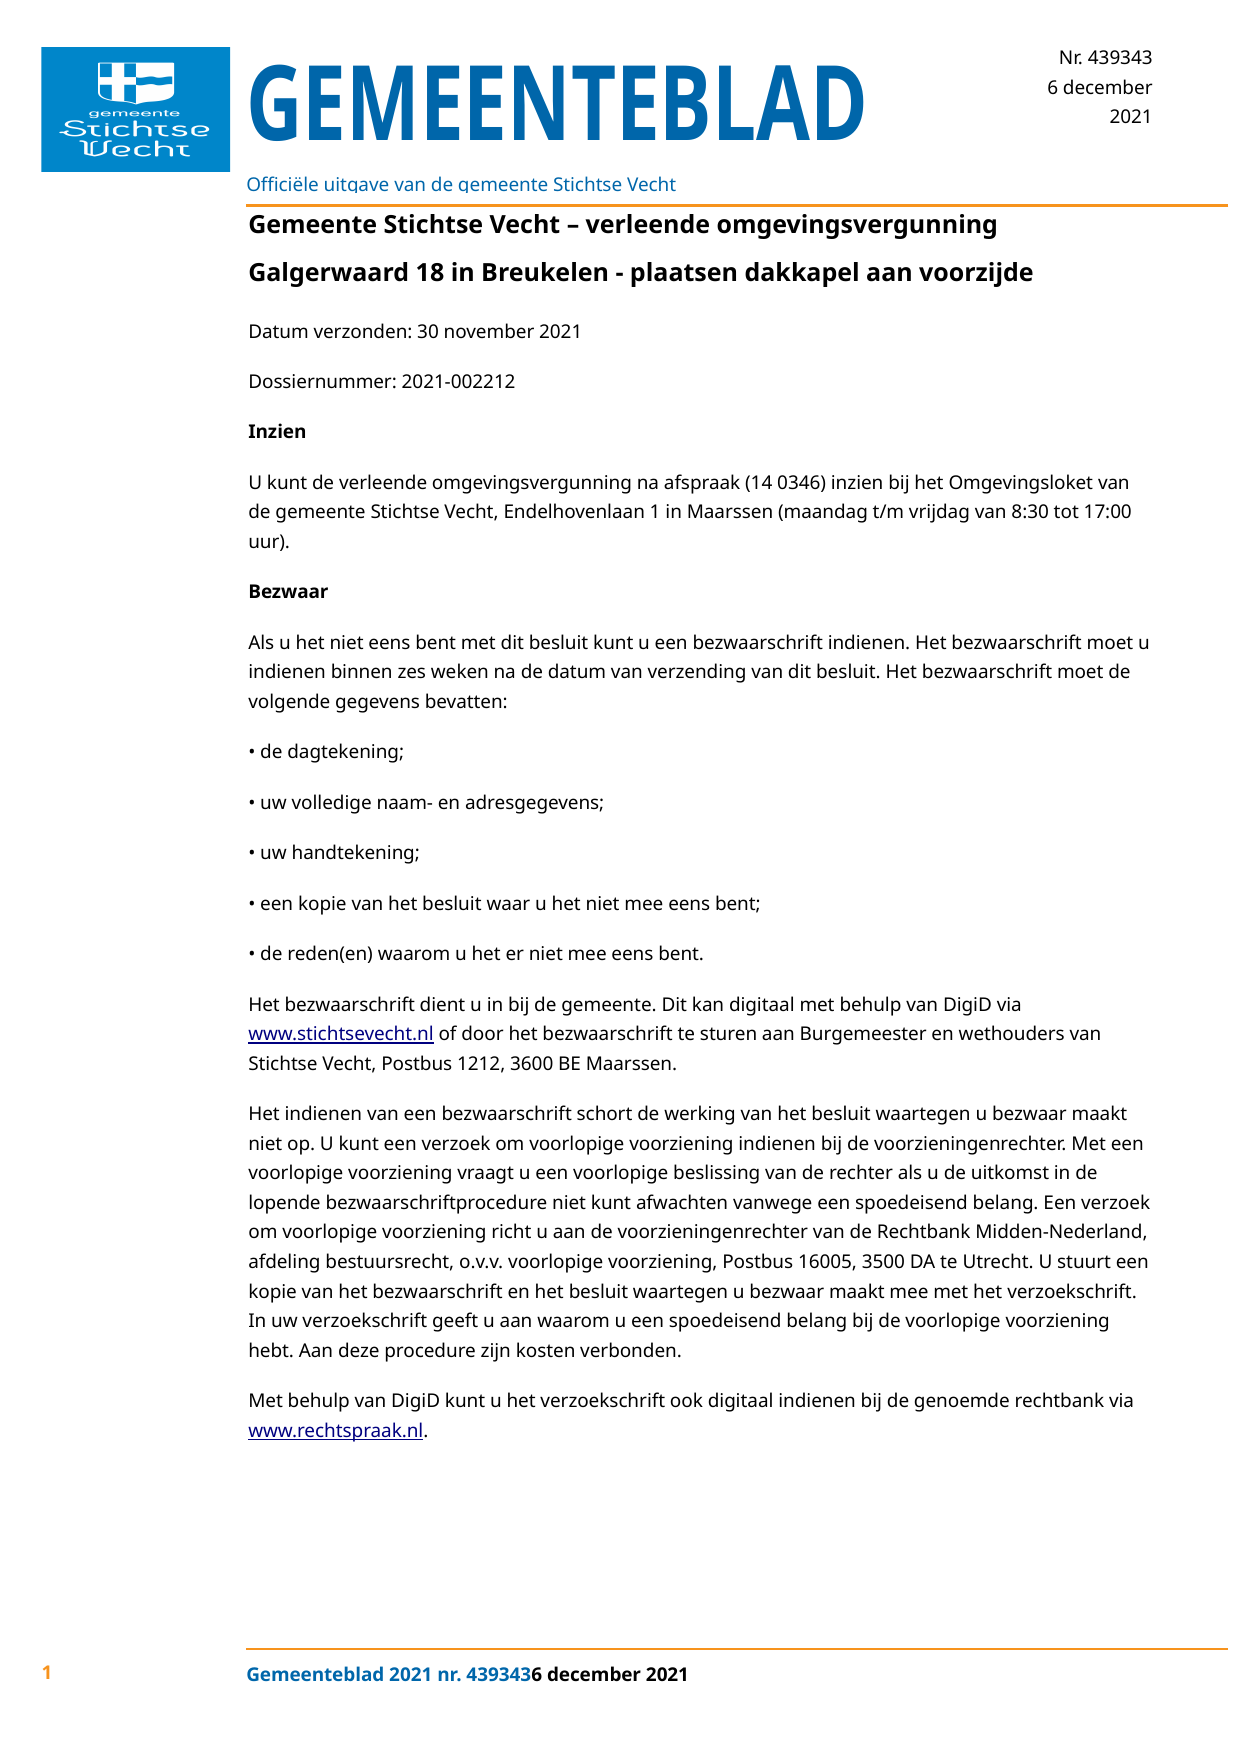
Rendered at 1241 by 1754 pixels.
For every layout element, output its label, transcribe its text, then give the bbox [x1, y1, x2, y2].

text • de reden(en) waarom u het er niet mee eens bent. [248, 940, 1152, 966]
text Datum verzonden: 30 november 2021 [248, 318, 1152, 344]
picture [137, 63, 174, 103]
text Bezwaar [248, 579, 1152, 604]
text Dossiernummer: 2021-002212 [248, 368, 1152, 394]
text Het indienen van een bezwaarschrift schort de werking van het besluit waartegen u bezwaar maakt niet op. U kunt een verzoek om voorlopige voorziening indienen bij de voorzieningenrechter. Met een voorlopige voorziening vraagt u een voorlopige beslissing van de rechter als u de uitkomst in de lopende bezwaarschriftprocedure niet kunt afwachten vanwege een spoedeisend belang. Een verzoek om voorlopige voorziening richt u aan de voorzieningenrechter van de Rechtbank Midden-Nederland, afdeling bestuursrecht, o.v.v. voorlopige voorziening, Postbus 16005, 3500 DA te Utrecht. U stuurt een kopie van het bezwaarschrift en het besluit waartegen u bezwaar maakt mee met het verzoekschrift. In uw verzoekschrift geeft u aan waarom u een spoedeisend belang bij de voorlopige voorziening hebt. Aan deze procedure zijn kosten verbonden. [248, 1100, 1152, 1363]
text Als u het niet eens bent met dit besluit kunt u een bezwaarschrift indienen. Het bezwaarschrift moet u indienen binnen zes weken na de datum van verzending van dit besluit. Het bezwaarschrift moet de volgende gegevens bevatten: [248, 629, 1152, 714]
text Inzien [248, 419, 1152, 444]
text U kunt de verleende omgevingsvergunning na afspraak (14 0346) inzien bij het Omgevingsloket van de gemeente Stichtse Vecht, Endelhovenlaan 1 in Maarssen (maandag t/m vrijdag van 8:30 tot 17:00 uur). [248, 469, 1152, 554]
text • een kopie van het besluit waar u het niet mee eens bent; [248, 890, 1152, 916]
text • de dagtekening; [248, 739, 1152, 764]
text Gemeente Stichtse Vecht – verleende omgevingsvergunning Galgerwaard 18 in Breukelen - plaatsen dakkapel aan voorzijde [248, 207, 1152, 288]
picture [99, 63, 135, 101]
text • uw handtekening; [248, 839, 1152, 865]
text Het bezwaarschrift dient u in bij de gemeente. Dit kan digitaal met behulp van DigiD via www.stichtsevecht.nl of door het bezwaarschrift te sturen aan Burgemeester en wethouders van Stichtse Vecht, Postbus 1212, 3600 BE Maarssen. [248, 991, 1152, 1076]
text Met behulp van DigiD kunt u het verzoekschrift ook digitaal indienen bij de genoemde rechtbank via www.rechtspraak.nl. [248, 1387, 1152, 1443]
text • uw volledige naam- en adresgegevens; [248, 789, 1152, 815]
